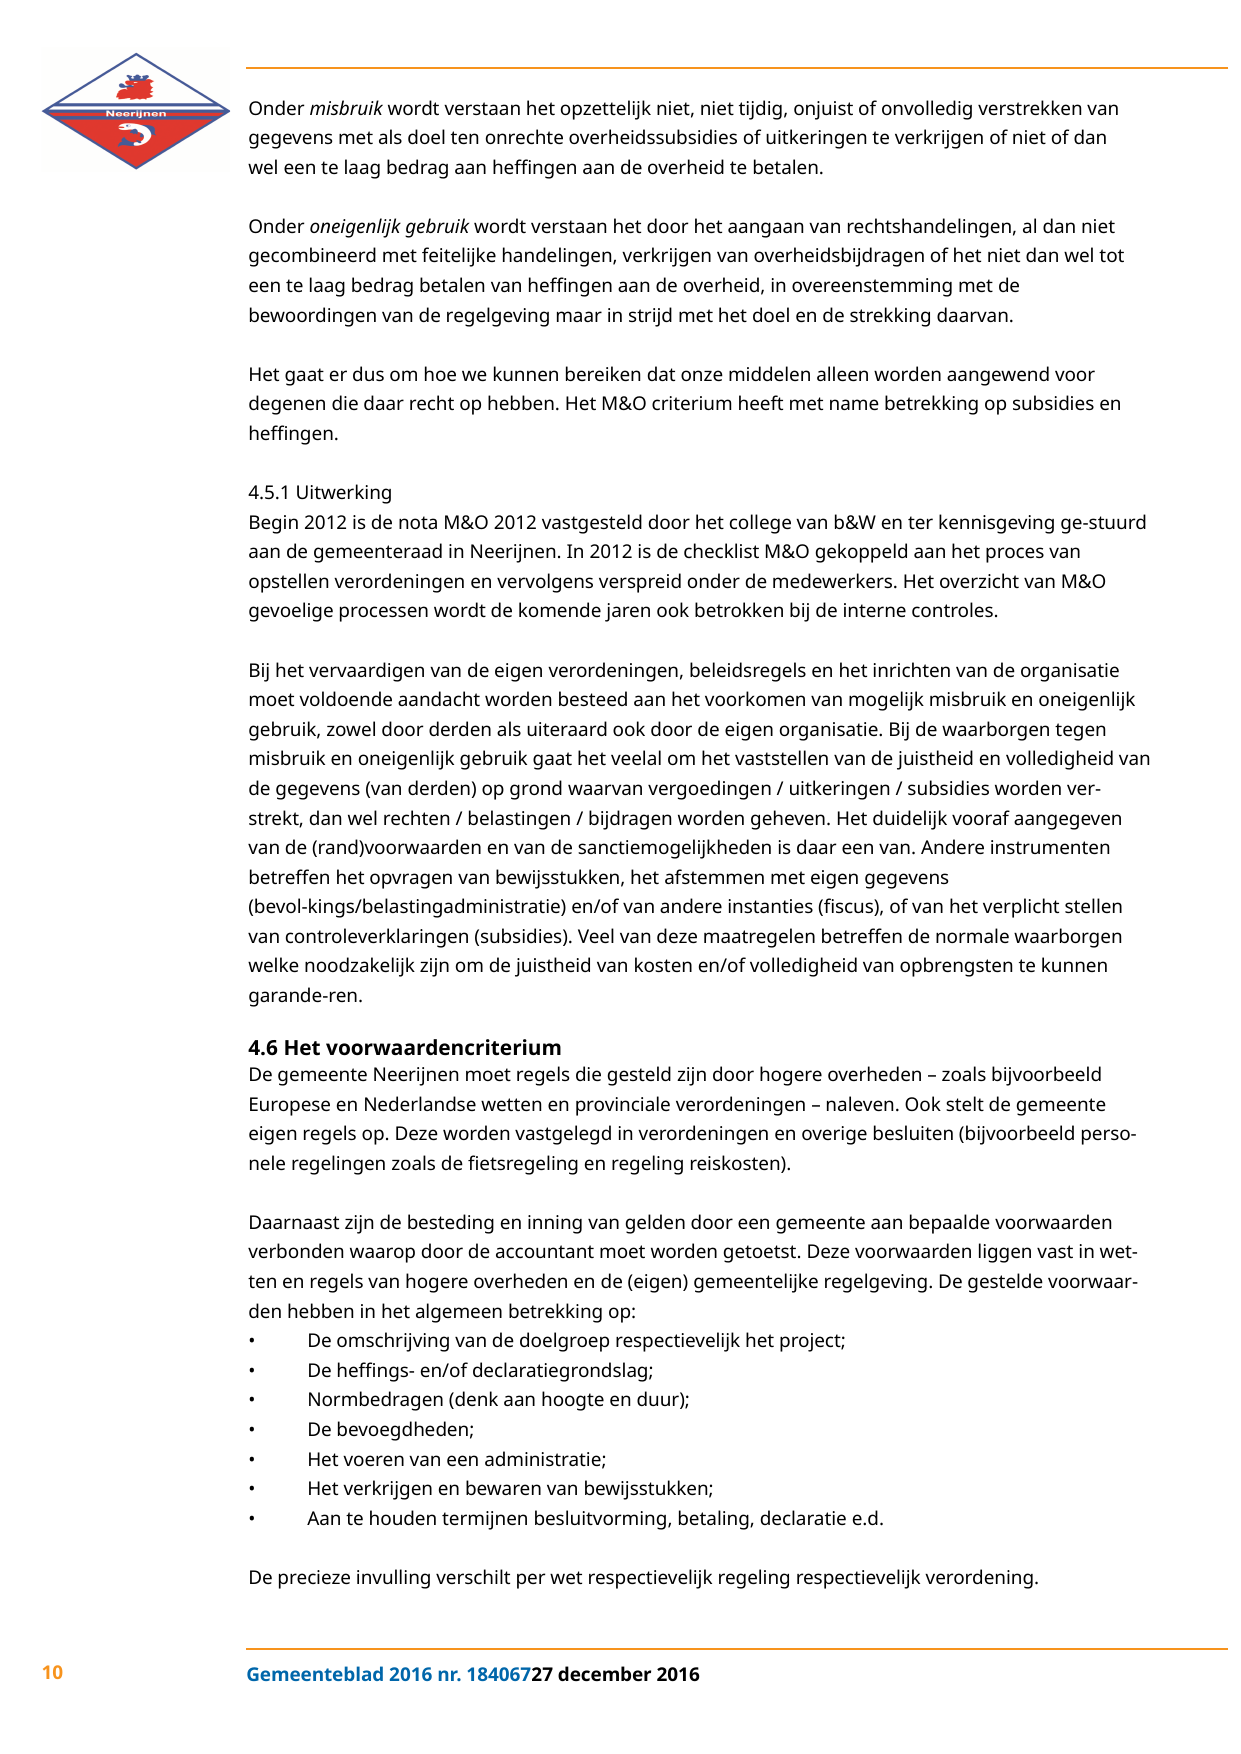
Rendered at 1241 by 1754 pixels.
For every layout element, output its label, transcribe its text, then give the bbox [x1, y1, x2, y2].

text Onder misbruik wordt verstaan het opzettelijk niet, niet tijdig, onjuist of onvolledig verstrekken van [248, 95, 1152, 121]
list Het verkrijgen en bewaren van bewijsstukken; [248, 1475, 1152, 1501]
text gebruik, zowel door derden als uiteraard ook door de eigen organisatie. Bij de waarborgen tegen misbruik en oneigenlijk gebruik gaat het veelal om het vaststellen van de juistheid en volledigheid van de gegevens (van derden) op grond waarvan vergoedingen / uitkeringen / subsidies worden ver-strekt, dan wel rechten / belastingen / bijdragen worden geheven. Het duidelijk vooraf aangegeven van de (rand)voorwaarden en van de sanctiemogelijkheden is daar een van. Andere instrumenten betreffen het opvragen van bewijsstukken, het afstemmen met eigen gegevens (bevol-kings/belastingadministratie) en/of van andere instanties (fiscus), of van het verplicht stellen van controleverklaringen (subsidies). Veel van deze maatregelen betreffen de normale waarborgen welke noodzakelijk zijn om de juistheid van kosten en/of volledigheid van opbrengsten te kunnen garande-ren. [248, 716, 1152, 1008]
text Onder oneigenlijk gebruik wordt verstaan het door het aangaan van rechtshandelingen, al dan niet [248, 213, 1152, 239]
picture [41, 47, 231, 172]
text Begin 2012 is de nota M&O 2012 vastgesteld door het college van b&W en ter kennisgeving ge-stuurd aan de gemeenteraad in Neerijnen. In 2012 is de checklist M&O gekoppeld aan het proces van opstellen verordeningen en vervolgens verspreid onder de medewerkers. Het overzicht van M&O gevoelige processen wordt de komende jaren ook betrokken bij de interne controles. [248, 509, 1152, 623]
text gegevens met als doel ten onrechte overheidssubsidies of uitkeringen te verkrijgen of niet of dan [248, 124, 1152, 150]
text 4.6 Het voorwaardencriterium [248, 1033, 1152, 1061]
list De omschrijving van de doelgroep respectievelijk het project; [248, 1327, 1152, 1353]
text wel een te laag bedrag aan heffingen aan de overheid te betalen. [248, 154, 1152, 180]
text Het gaat er dus om hoe we kunnen bereiken dat onze middelen alleen worden aangewend voor [248, 361, 1152, 387]
text moet voldoende aandacht worden besteed aan het voorkomen van mogelijk misbruik en oneigenlijk [248, 686, 1152, 712]
text De precieze invulling verschilt per wet respectievelijk regeling respectievelijk verordening. [248, 1564, 1152, 1590]
list De heffings- en/of declaratiegrondslag; [248, 1357, 1152, 1383]
text bewoordingen van de regelgeving maar in strijd met het doel en de strekking daarvan. [248, 302, 1152, 328]
text degenen die daar recht op hebben. Het M&O criterium heeft met name betrekking op subsidies en heffingen. [248, 391, 1152, 446]
text gecombineerd met feitelijke handelingen, verkrijgen van overheidsbijdragen of het niet dan wel tot [248, 243, 1152, 268]
list De bevoegdheden; [248, 1416, 1152, 1442]
list Aan te houden termijnen besluitvorming, betaling, declaratie e.d. [248, 1505, 1152, 1531]
text De gemeente Neerijnen moet regels die gesteld zijn door hogere overheden – zoals bijvoorbeeld Europese en Nederlandse wetten en provinciale verordeningen – naleven. Ook stelt de gemeente eigen regels op. Deze worden vastgelegd in verordeningen en overige besluiten (bijvoorbeeld perso-nele regelingen zoals de fietsregeling en regeling reiskosten). [248, 1061, 1152, 1176]
text 4.5.1 Uitwerking [248, 479, 1152, 505]
text Bij het vervaardigen van de eigen verordeningen, beleidsregels en het inrichten van de organisatie [248, 657, 1152, 683]
text een te laag bedrag betalen van heffingen aan de overheid, in overeenstemming met de [248, 272, 1152, 298]
list Normbedragen (denk aan hoogte en duur); [248, 1387, 1152, 1412]
text Daarnaast zijn de besteding en inning van gelden door een gemeente aan bepaalde voorwaarden verbonden waarop door de accountant moet worden getoetst. Deze voorwaarden liggen vast in wet-ten en regels van hogere overheden en de (eigen) gemeentelijke regelgeving. De gestelde voorwaar-den hebben in het algemeen betrekking op: [248, 1209, 1152, 1323]
list Het voeren van een administratie; [248, 1446, 1152, 1471]
